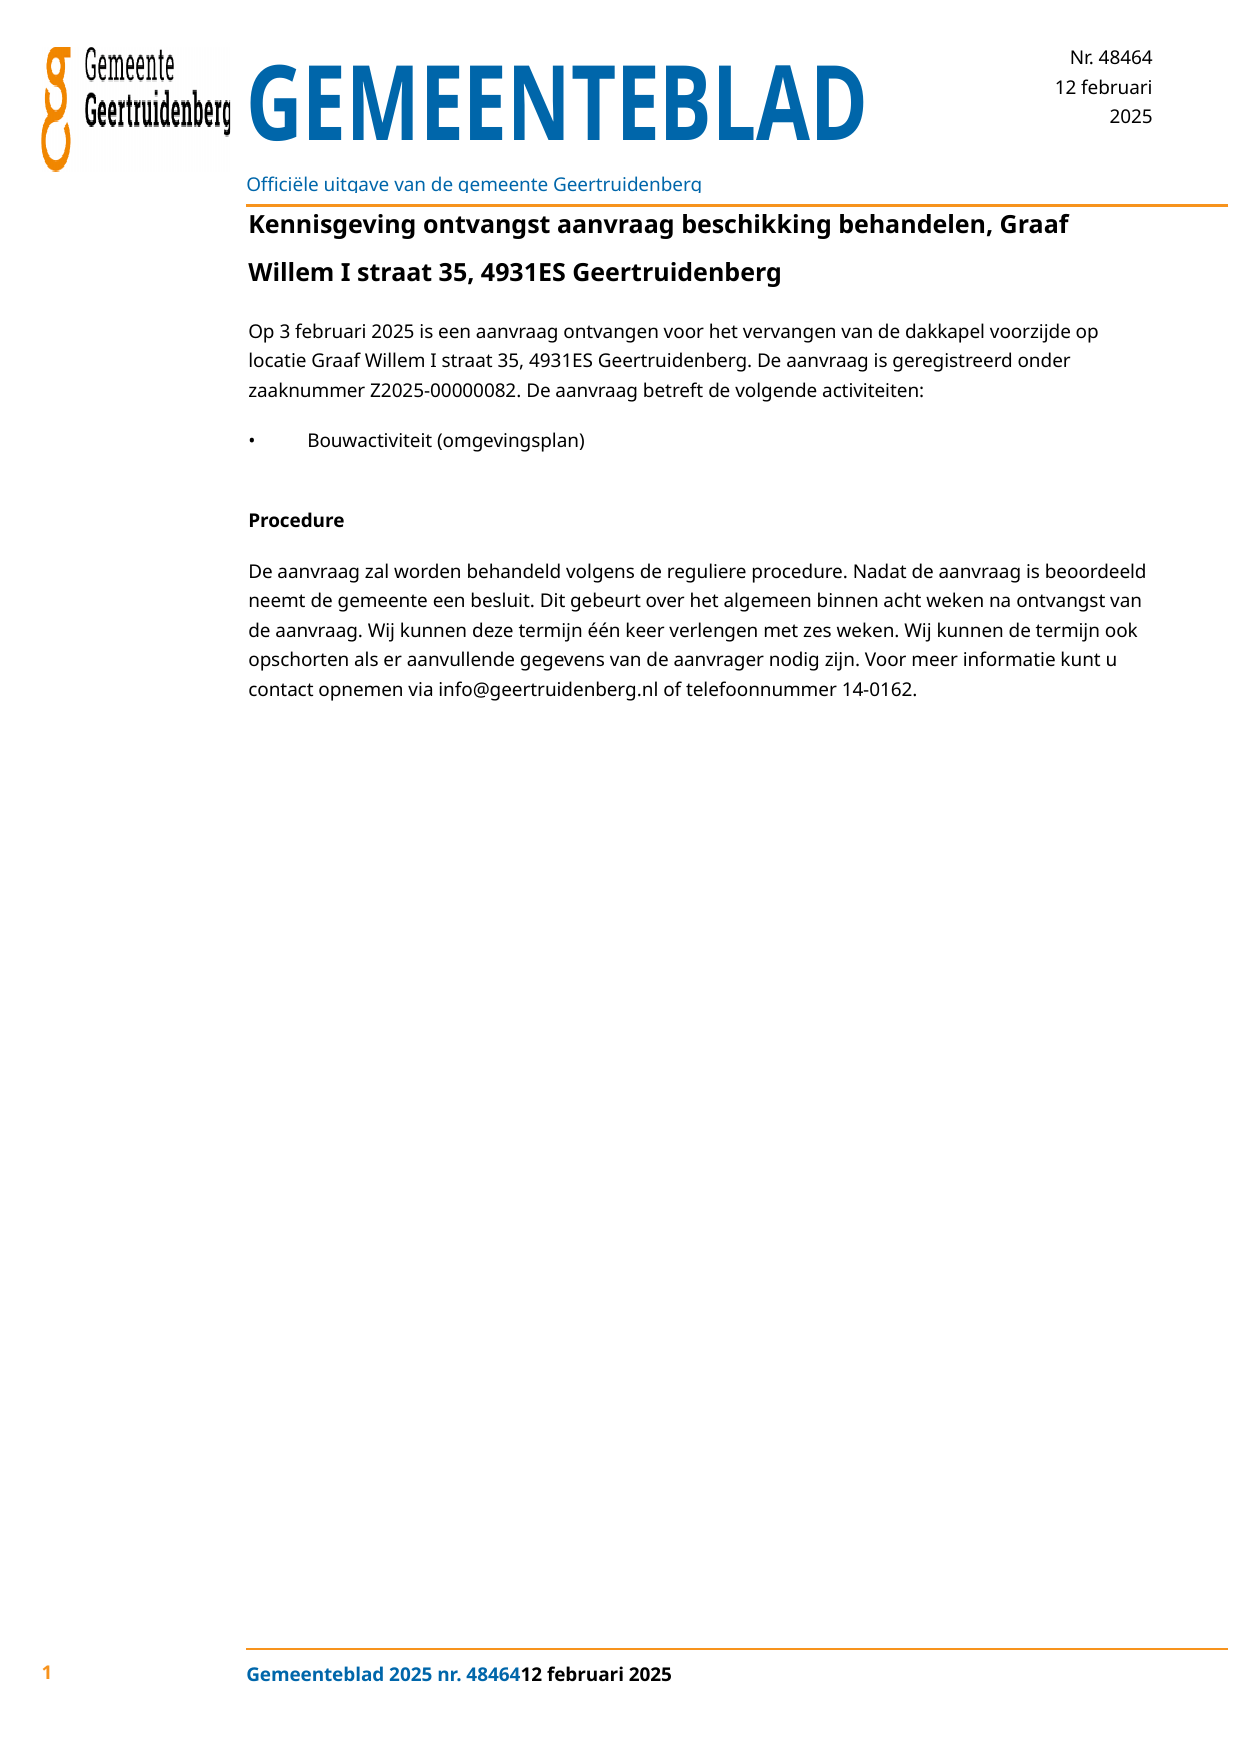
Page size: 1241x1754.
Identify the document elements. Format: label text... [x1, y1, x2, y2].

list Bouwactiviteit (omgevingsplan) [248, 427, 1152, 453]
text Procedure [248, 507, 1152, 533]
text Kennisgeving ontvangst aanvraag beschikking behandelen, Graaf Willem I straat 35, 4931ES Geertruidenberg [248, 207, 1152, 288]
text De aanvraag zal worden behandeld volgens de reguliere procedure. Nadat de aanvraag is beoordeeld neemt de gemeente een besluit. Dit gebeurt over het algemeen binnen acht weken na ontvangst van de aanvraag. Wij kunnen deze termijn één keer verlengen met zes weken. Wij kunnen de termijn ook opschorten als er aanvullende gegevens van de aanvrager nodig zijn. Voor meer informatie kunt u contact opnemen via info@geertruidenberg.nl of telefoonnummer 14-0162. [248, 558, 1152, 702]
picture [41, 47, 231, 172]
text Op 3 februari 2025 is een aanvraag ontvangen voor het vervangen van de dakkapel voorzijde op locatie Graaf Willem I straat 35, 4931ES Geertruidenberg. De aanvraag is geregistreerd onder zaaknummer Z2025-00000082. De aanvraag betreft de volgende activiteiten: [248, 318, 1152, 403]
